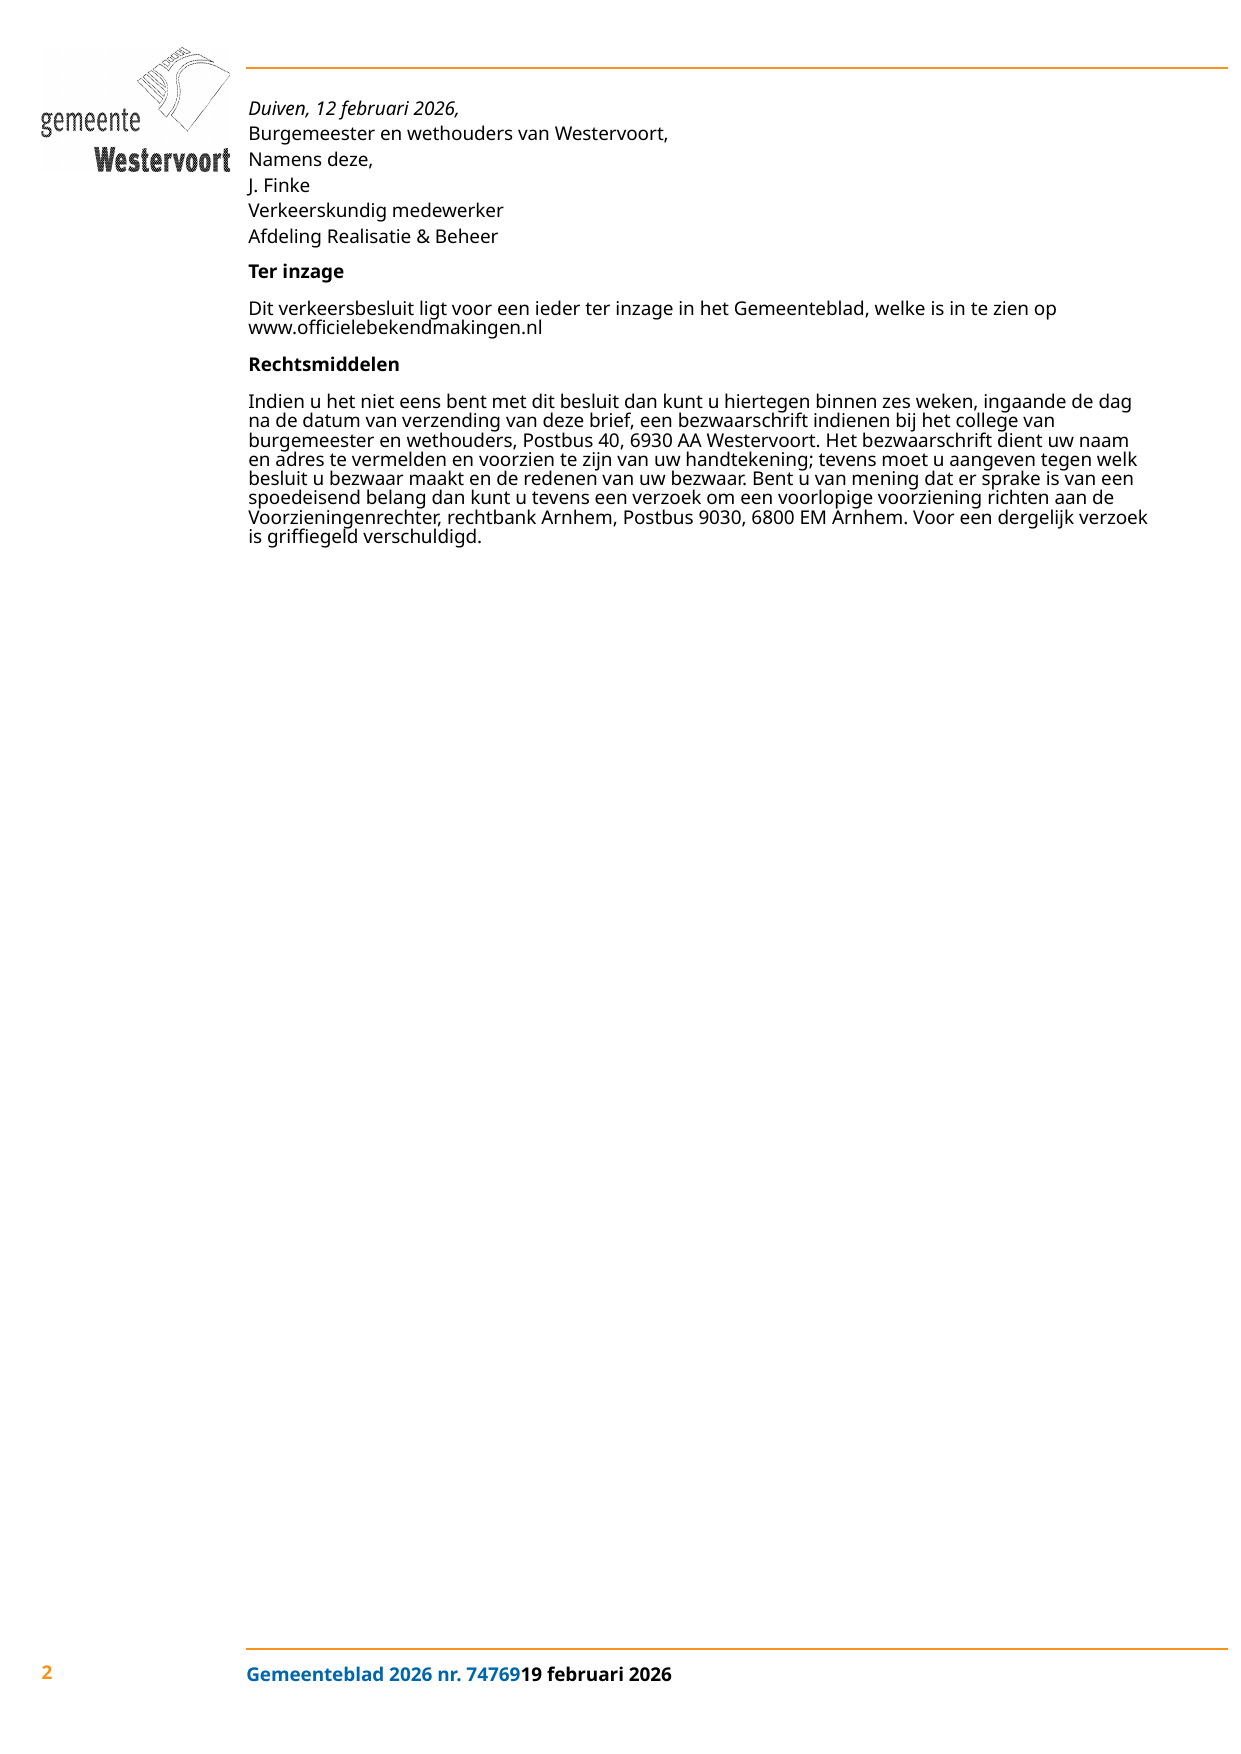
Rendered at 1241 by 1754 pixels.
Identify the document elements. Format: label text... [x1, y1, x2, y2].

text Burgemeester en wethouders van Westervoort, [248, 121, 1152, 146]
text Dit verkeersbesluit ligt voor een ieder ter inzage in het Gemeenteblad, welke is in te zien op www.officielebekendmakingen.nl [248, 300, 1152, 338]
text Indien u het niet eens bent met dit besluit dan kunt u hiertegen binnen zes weken, ingaande de dag na de datum van verzending van deze brief, een bezwaarschrift indienen bij het college van burgemeester en wethouders, Postbus 40, 6930 AA Westervoort. Het bezwaarschrift dient uw naam en adres te vermelden en voorzien te zijn van uw handtekening; tevens moet u aangeven tegen welk besluit u bezwaar maakt en de redenen van uw bezwaar. Bent u van mening dat er sprake is van een spoedeisend belang dan kunt u tevens een verzoek om een voorlopige voorziening richten aan de Voorzieningenrechter, rechtbank Arnhem, Postbus 9030, 6800 EM Arnhem. Voor een dergelijk verzoek is griffiegeld verschuldigd. [248, 393, 1152, 547]
text J. Finke [248, 172, 1152, 198]
text Ter inzage [248, 263, 1152, 282]
text Rechtsmiddelen [248, 356, 1152, 375]
text Duiven, 12 februari 2026, [248, 95, 1152, 121]
text Afdeling Realisatie & Beheer [248, 223, 1152, 249]
picture [41, 47, 231, 172]
text Verkeerskundig medewerker [248, 198, 1152, 223]
text Namens deze, [248, 146, 1152, 172]
